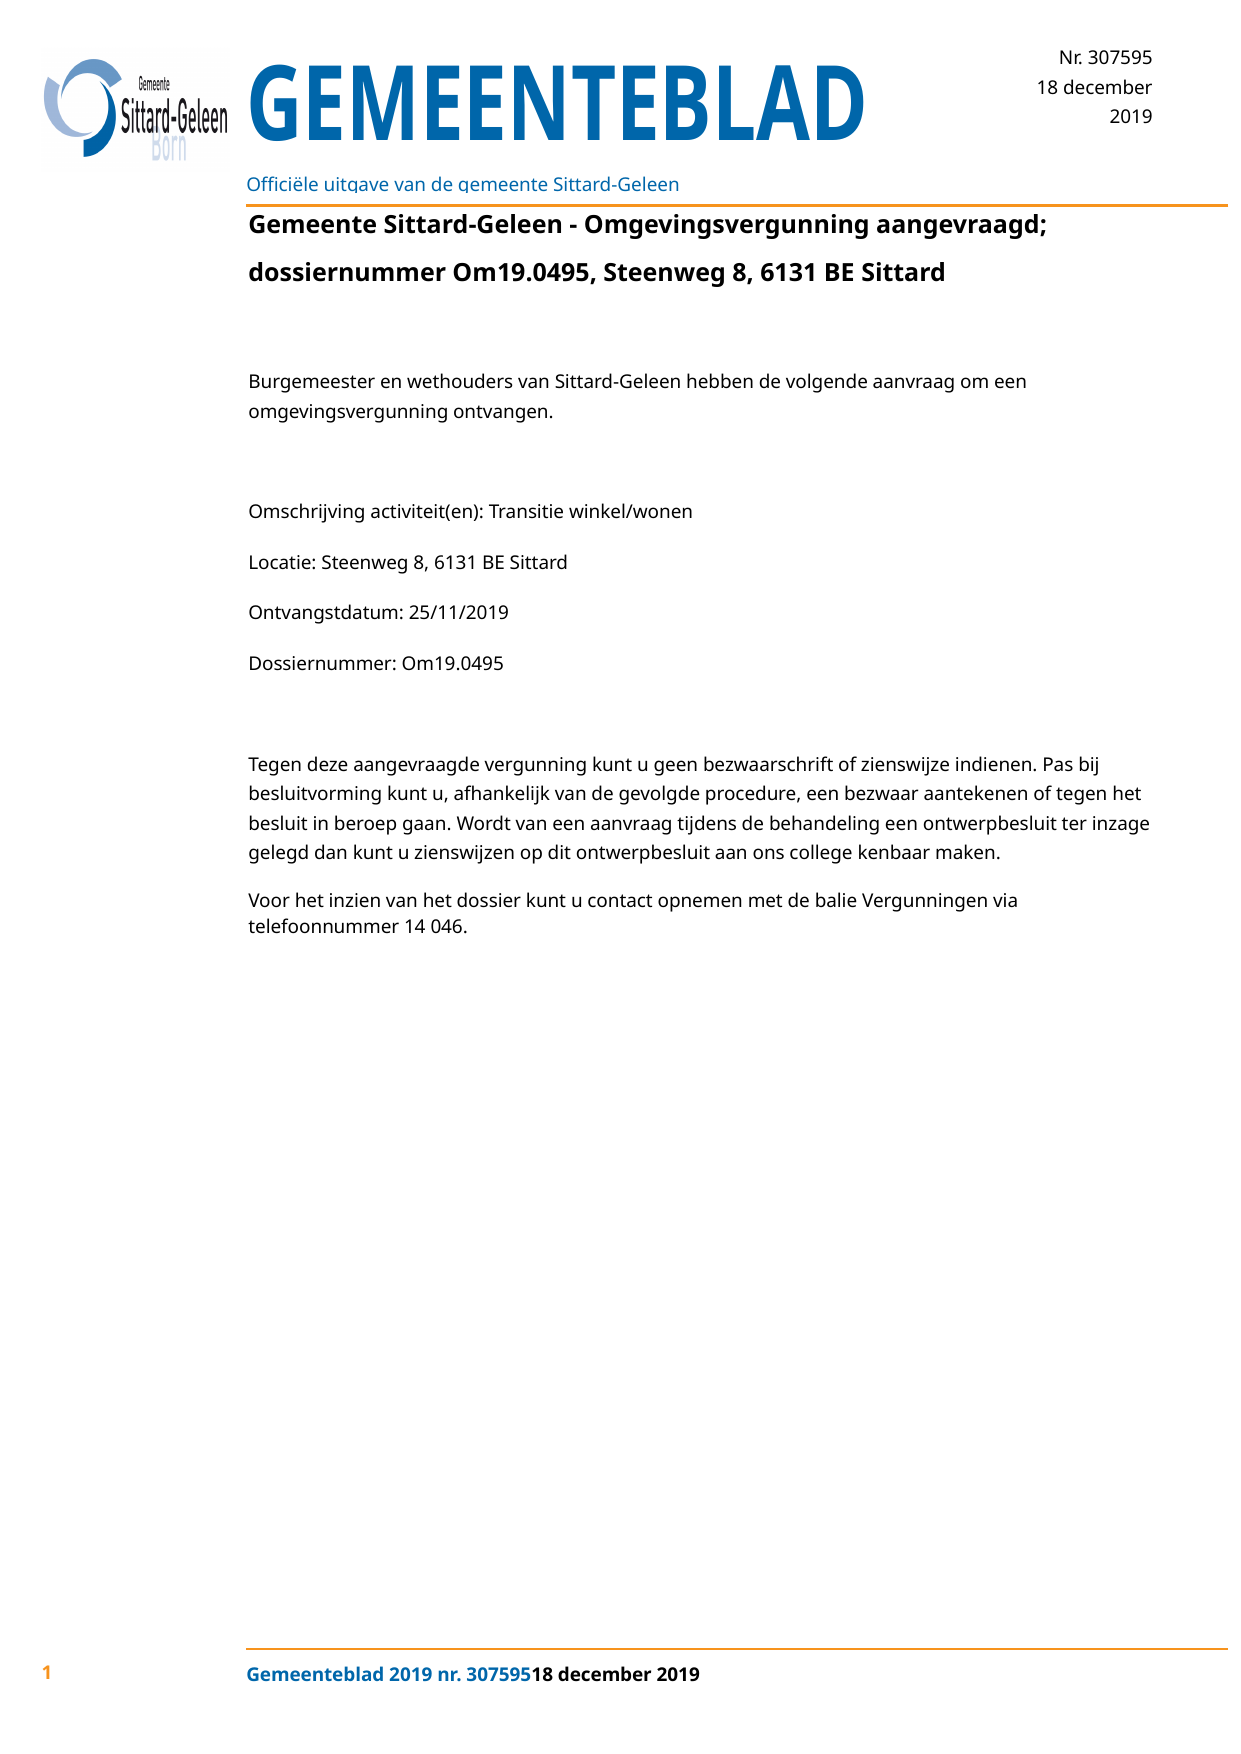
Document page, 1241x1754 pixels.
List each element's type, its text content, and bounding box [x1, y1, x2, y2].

picture [41, 47, 231, 172]
text Gemeente Sittard-Geleen - Omgevingsvergunning aangevraagd; dossiernummer Om19.0495, Steenweg 8, 6131 BE Sittard [248, 207, 1152, 288]
text Dossiernummer: Om19.0495 [248, 650, 1152, 676]
text Locatie: Steenweg 8, 6131 BE Sittard [248, 549, 1152, 575]
text Burgemeester en wethouders van Sittard-Geleen hebben de volgende aanvraag om een omgevingsvergunning ontvangen. [248, 368, 1152, 424]
text Voor het inzien van het dossier kunt u contact opnemen met de balie Vergunningen via telefoonnummer 14 046. [248, 887, 1152, 939]
text Omschrijving activiteit(en): Transitie winkel/wonen [248, 499, 1152, 524]
text Ontvangstdatum: 25/11/2019 [248, 599, 1152, 625]
text Tegen deze aangevraagde vergunning kunt u geen bezwaarschrift of zienswijze indienen. Pas bij besluitvorming kunt u, afhankelijk van de gevolgde procedure, een bezwaar aantekenen of tegen het besluit in beroep gaan. Wordt van een aanvraag tijdens de behandeling een ontwerpbesluit ter inzage gelegd dan kunt u zienswijzen op dit ontwerpbesluit aan ons college kenbaar maken. [248, 751, 1152, 865]
